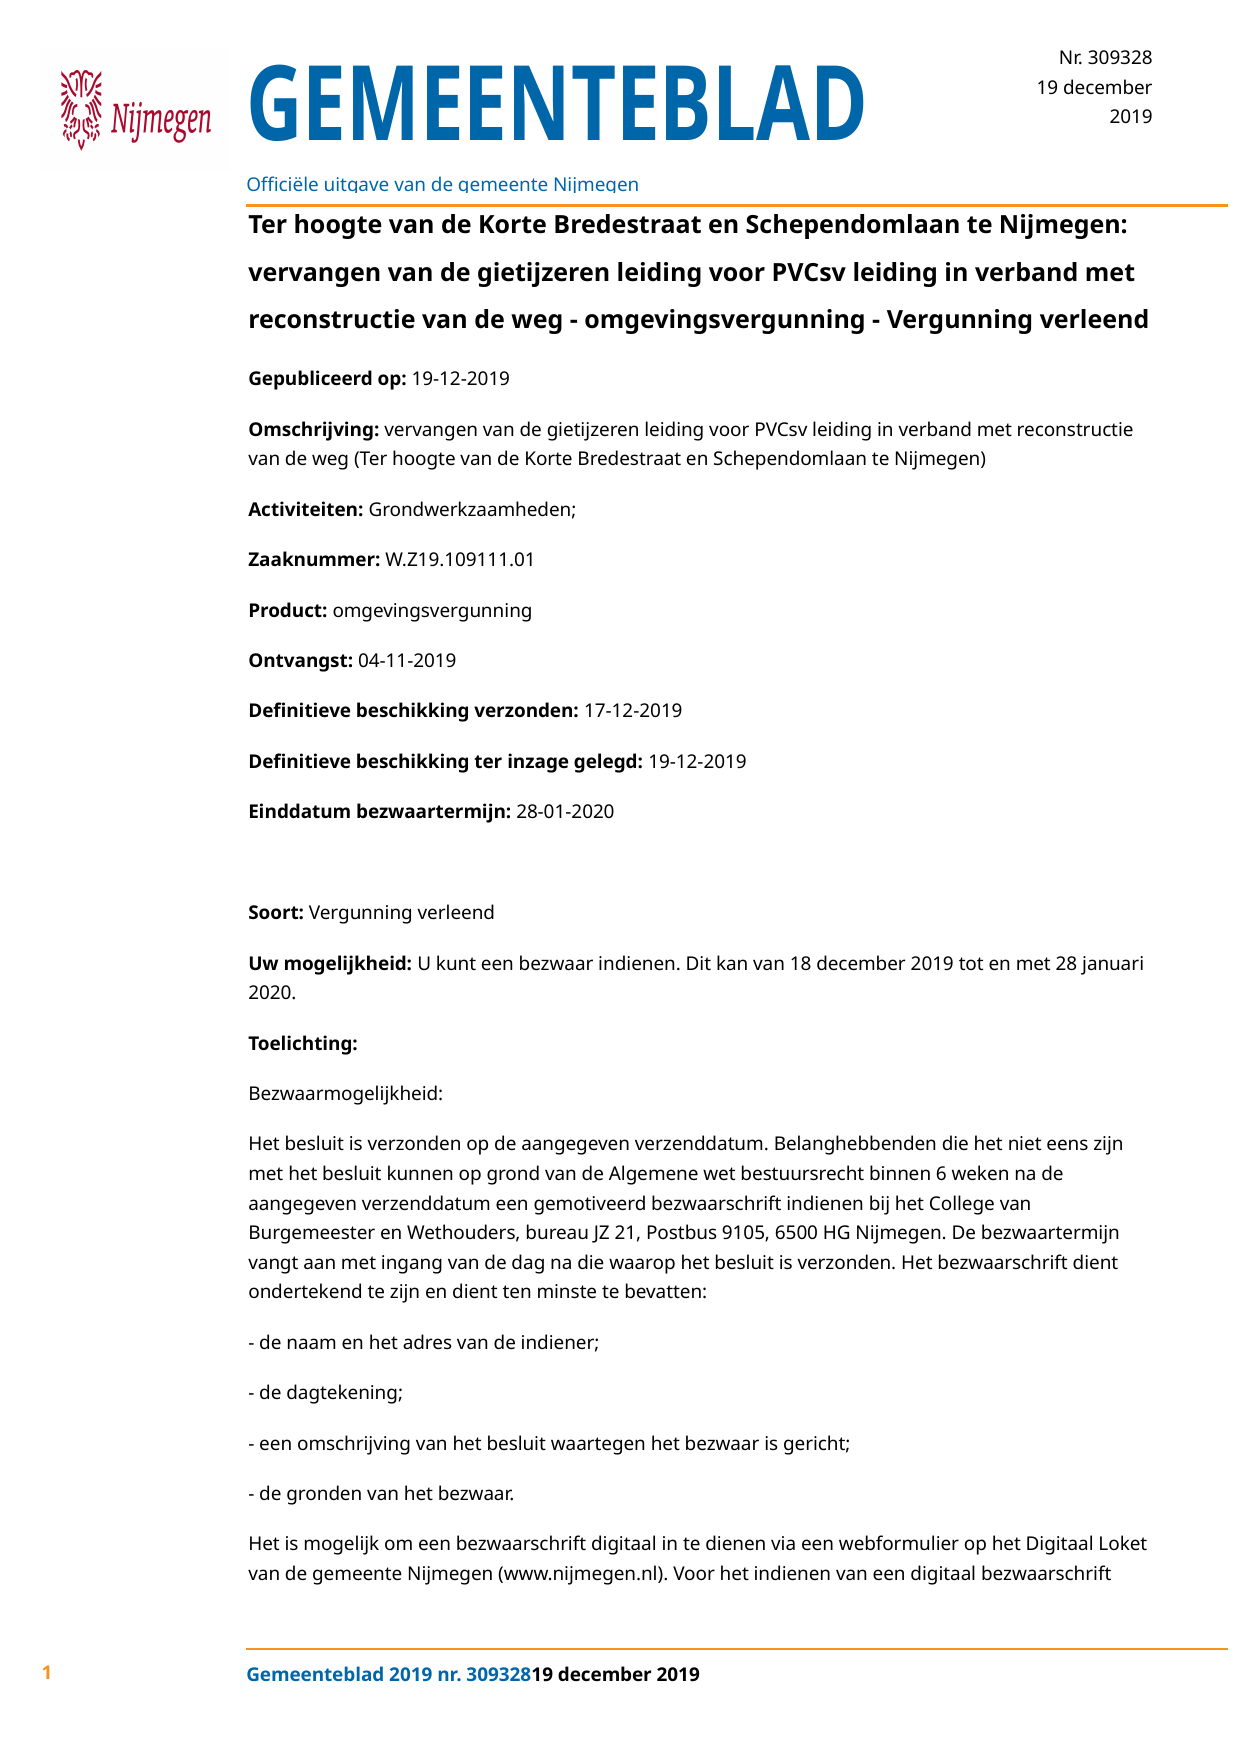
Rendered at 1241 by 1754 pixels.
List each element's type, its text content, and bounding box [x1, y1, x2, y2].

text Zaaknummer: W.Z19.109111.01 [248, 546, 1152, 572]
text Ter hoogte van de Korte Bredestraat en Schependomlaan te Nijmegen: vervangen van de gietijzeren leiding voor PVCsv leiding in verband met reconstructie van de weg - omgevingsvergunning - Vergunning verleend [248, 207, 1152, 336]
text Omschrijving: vervangen van de gietijzeren leiding voor PVCsv leiding in verband met reconstructie van de weg (Ter hoogte van de Korte Bredestraat en Schependomlaan te Nijmegen) [248, 416, 1152, 471]
text - de dagtekening; [248, 1379, 1152, 1405]
text - de naam en het adres van de indiener; [248, 1329, 1152, 1354]
text - de gronden van het bezwaar. [248, 1480, 1152, 1506]
text Ontvangst: 04-11-2019 [248, 647, 1152, 673]
text Het is mogelijk om een bezwaarschrift digitaal in te dienen via een webformulier op het Digitaal Loket van de gemeente Nijmegen (www.nijmegen.nl). Voor het indienen van een digitaal bezwaarschrift [248, 1531, 1152, 1586]
text Soort: Vergunning verleend [248, 899, 1152, 925]
text Product: omgevingsvergunning [248, 597, 1152, 622]
text - een omschrijving van het besluit waartegen het bezwaar is gericht; [248, 1430, 1152, 1455]
text Toelichting: [248, 1030, 1152, 1055]
text Bezwaarmogelijkheid: [248, 1080, 1152, 1106]
text Het besluit is verzonden op de aangegeven verzenddatum. Belanghebbenden die het niet eens zijn met het besluit kunnen op grond van de Algemene wet bestuursrecht binnen 6 weken na de aangegeven verzenddatum een gemotiveerd bezwaarschrift indienen bij het College van Burgemeester en Wethouders, bureau JZ 21, Postbus 9105, 6500 HG Nijmegen. De bezwaartermijn vangt aan met ingang van de dag na die waarop het besluit is verzonden. Het bezwaarschrift dient ondertekend te zijn en dient ten minste te bevatten: [248, 1131, 1152, 1304]
text Activiteiten: Grondwerkzaamheden; [248, 496, 1152, 522]
picture [41, 47, 231, 172]
text Definitieve beschikking verzonden: 17-12-2019 [248, 698, 1152, 723]
text Einddatum bezwaartermijn: 28-01-2020 [248, 798, 1152, 824]
text Definitieve beschikking ter inzage gelegd: 19-12-2019 [248, 748, 1152, 774]
text Gepubliceerd op: 19-12-2019 [248, 366, 1152, 391]
text Uw mogelijkheid: U kunt een bezwaar indienen. Dit kan van 18 december 2019 tot en met 28 januari 2020. [248, 950, 1152, 1005]
